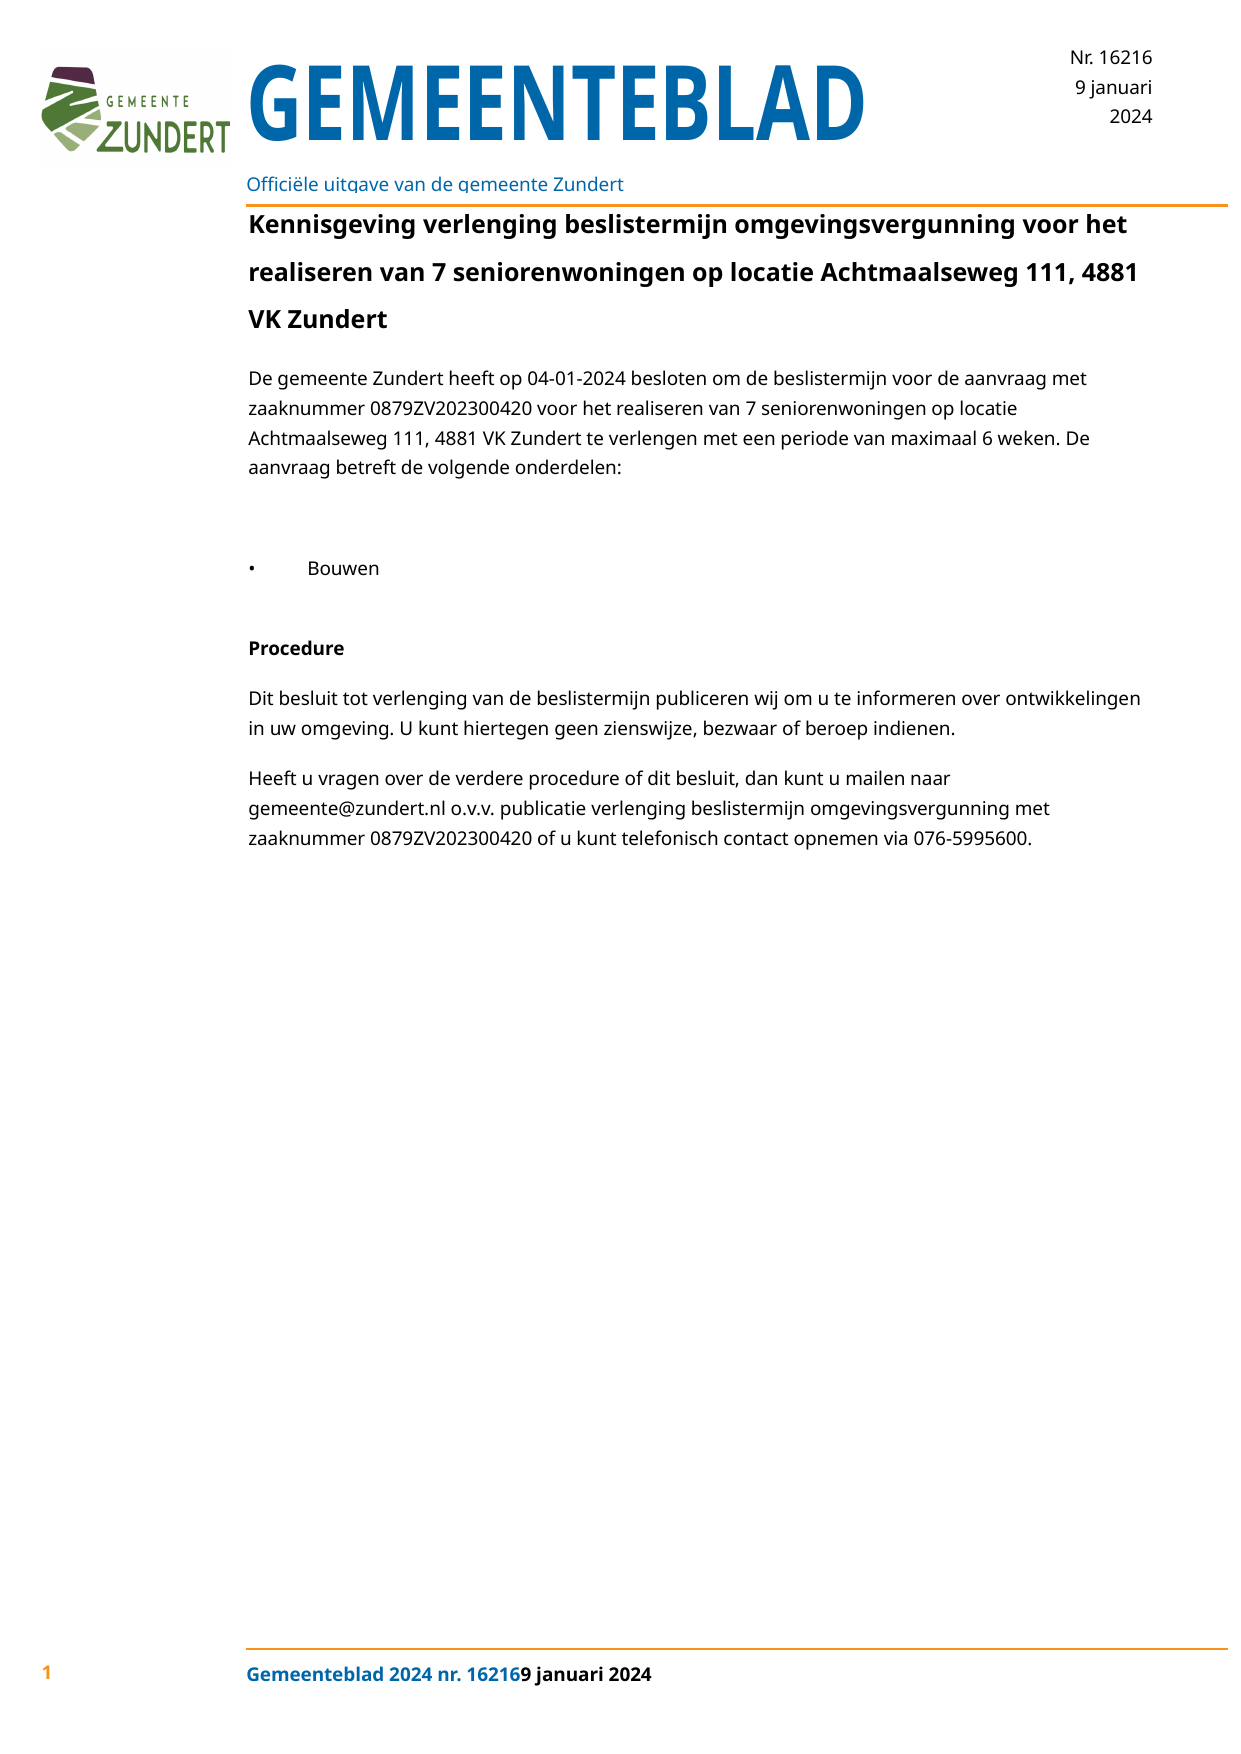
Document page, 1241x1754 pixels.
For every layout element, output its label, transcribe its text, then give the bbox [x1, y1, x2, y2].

text Heeft u vragen over de verdere procedure of dit besluit, dan kunt u mailen naar gemeente@zundert.nl o.v.v. publicatie verlenging beslistermijn omgevingsvergunning met zaaknummer 0879ZV202300420 of u kunt telefonisch contact opnemen via 076-5995600. [248, 766, 1152, 850]
text De gemeente Zundert heeft op 04-01-2024 besloten om de beslistermijn voor de aanvraag met zaaknummer 0879ZV202300420 voor het realiseren van 7 seniorenwoningen op locatie Achtmaalseweg 111, 4881 VK Zundert te verlengen met een periode van maximaal 6 weken. De aanvraag betreft de volgende onderdelen: [248, 366, 1152, 480]
picture [41, 47, 231, 172]
text Dit besluit tot verlenging van de beslistermijn publiceren wij om u te informeren over ontwikkelingen in uw omgeving. U kunt hiertegen geen zienswijze, bezwaar of beroep indienen. [248, 686, 1152, 741]
text Kennisgeving verlenging beslistermijn omgevingsvergunning voor het realiseren van 7 seniorenwoningen op locatie Achtmaalseweg 111, 4881 VK Zundert [248, 207, 1152, 336]
list Bouwen [248, 555, 1152, 581]
text Procedure [248, 635, 1152, 661]
